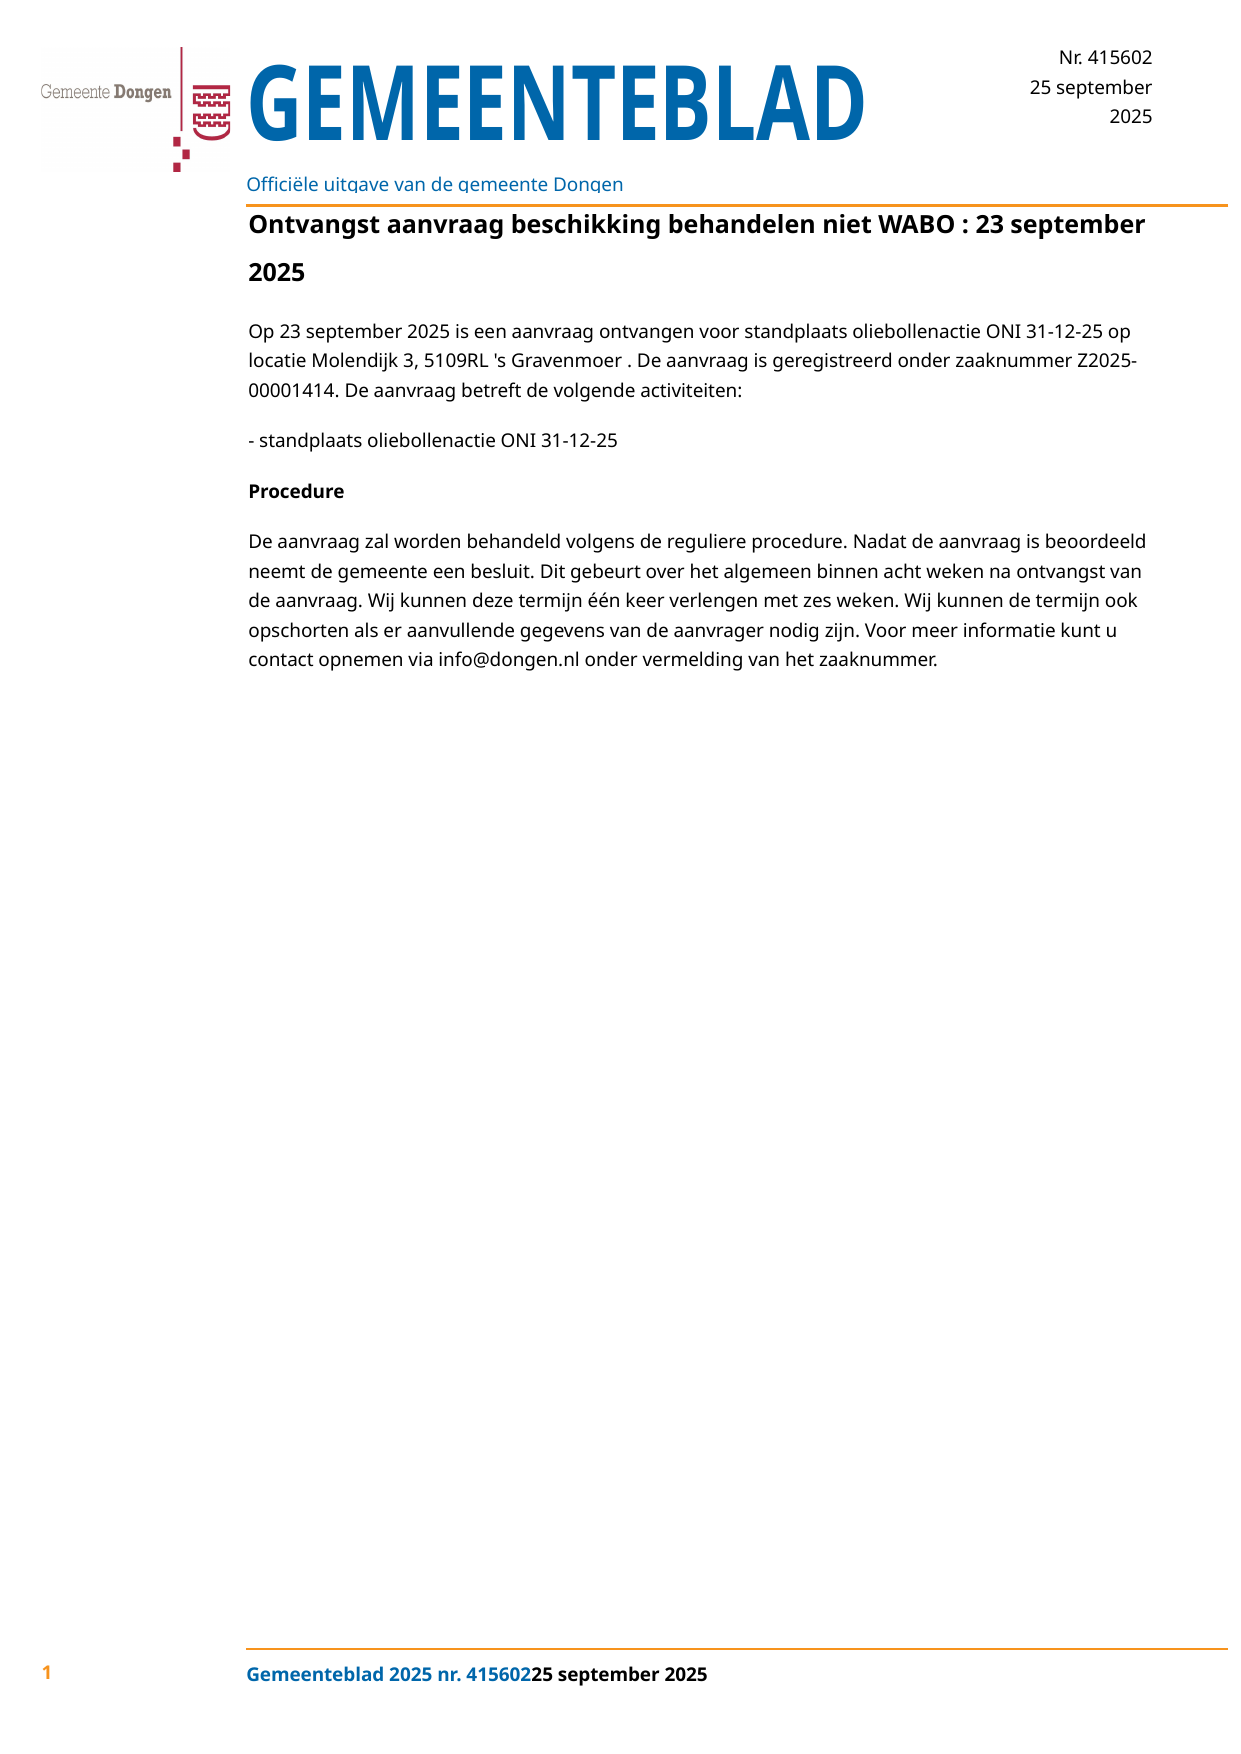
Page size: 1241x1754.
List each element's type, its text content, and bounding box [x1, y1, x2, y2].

picture [41, 47, 231, 172]
text - standplaats oliebollenactie ONI 31-12-25 [248, 427, 1152, 453]
text Op 23 september 2025 is een aanvraag ontvangen voor standplaats oliebollenactie ONI 31-12-25 op locatie Molendijk 3, 5109RL 's Gravenmoer . De aanvraag is geregistreerd onder zaaknummer Z2025-00001414. De aanvraag betreft de volgende activiteiten: [248, 318, 1152, 403]
text Procedure [248, 478, 1152, 504]
text De aanvraag zal worden behandeld volgens de reguliere procedure. Nadat de aanvraag is beoordeeld neemt de gemeente een besluit. Dit gebeurt over het algemeen binnen acht weken na ontvangst van de aanvraag. Wij kunnen deze termijn één keer verlengen met zes weken. Wij kunnen de termijn ook opschorten als er aanvullende gegevens van de aanvrager nodig zijn. Voor meer informatie kunt u contact opnemen via info@dongen.nl onder vermelding van het zaaknummer. [248, 528, 1152, 672]
text Ontvangst aanvraag beschikking behandelen niet WABO : 23 september 2025 [248, 207, 1152, 288]
